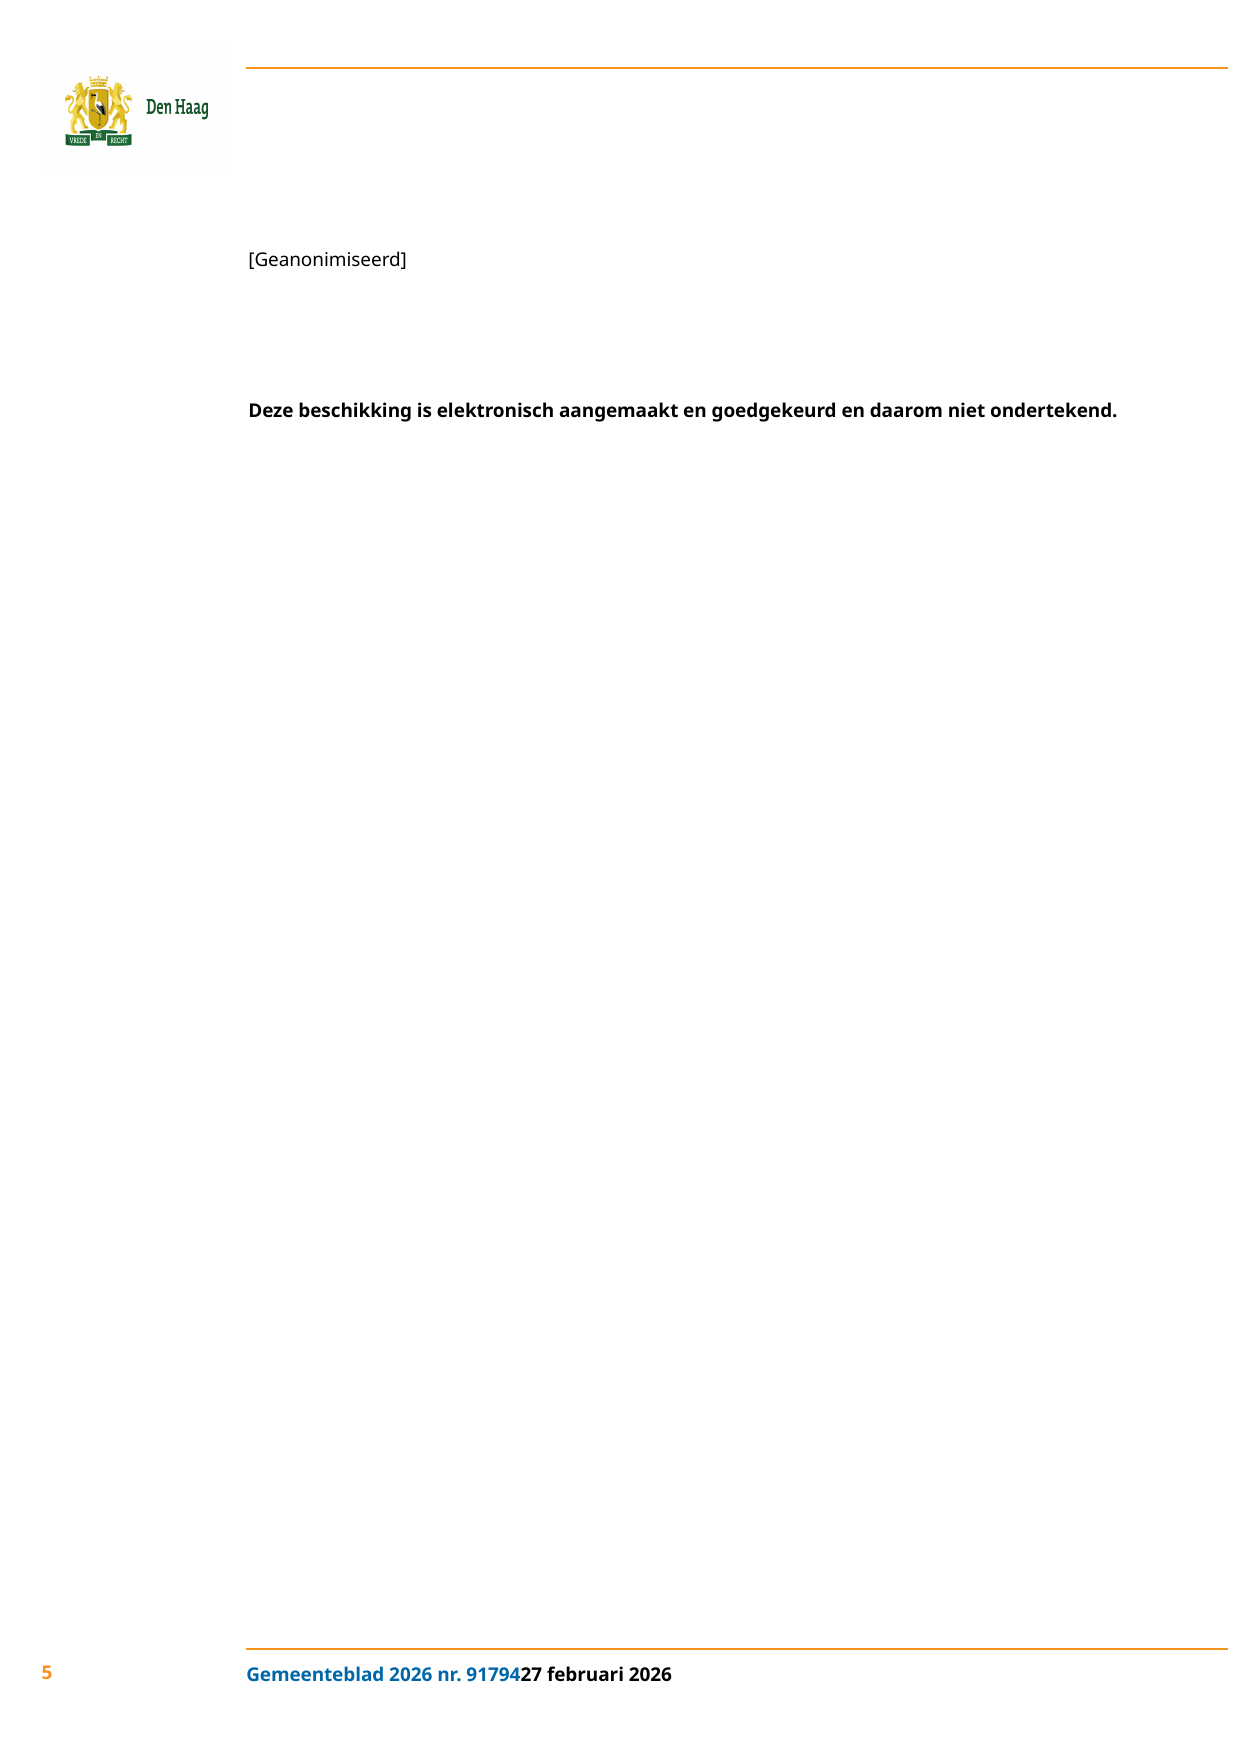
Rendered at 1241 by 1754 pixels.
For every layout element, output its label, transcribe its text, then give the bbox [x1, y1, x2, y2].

text [Geanonimiseerd] [248, 246, 1152, 272]
picture [41, 47, 231, 172]
text Deze beschikking is elektronisch aangemaakt en goedgekeurd en daarom niet ondertekend. [248, 397, 1152, 423]
